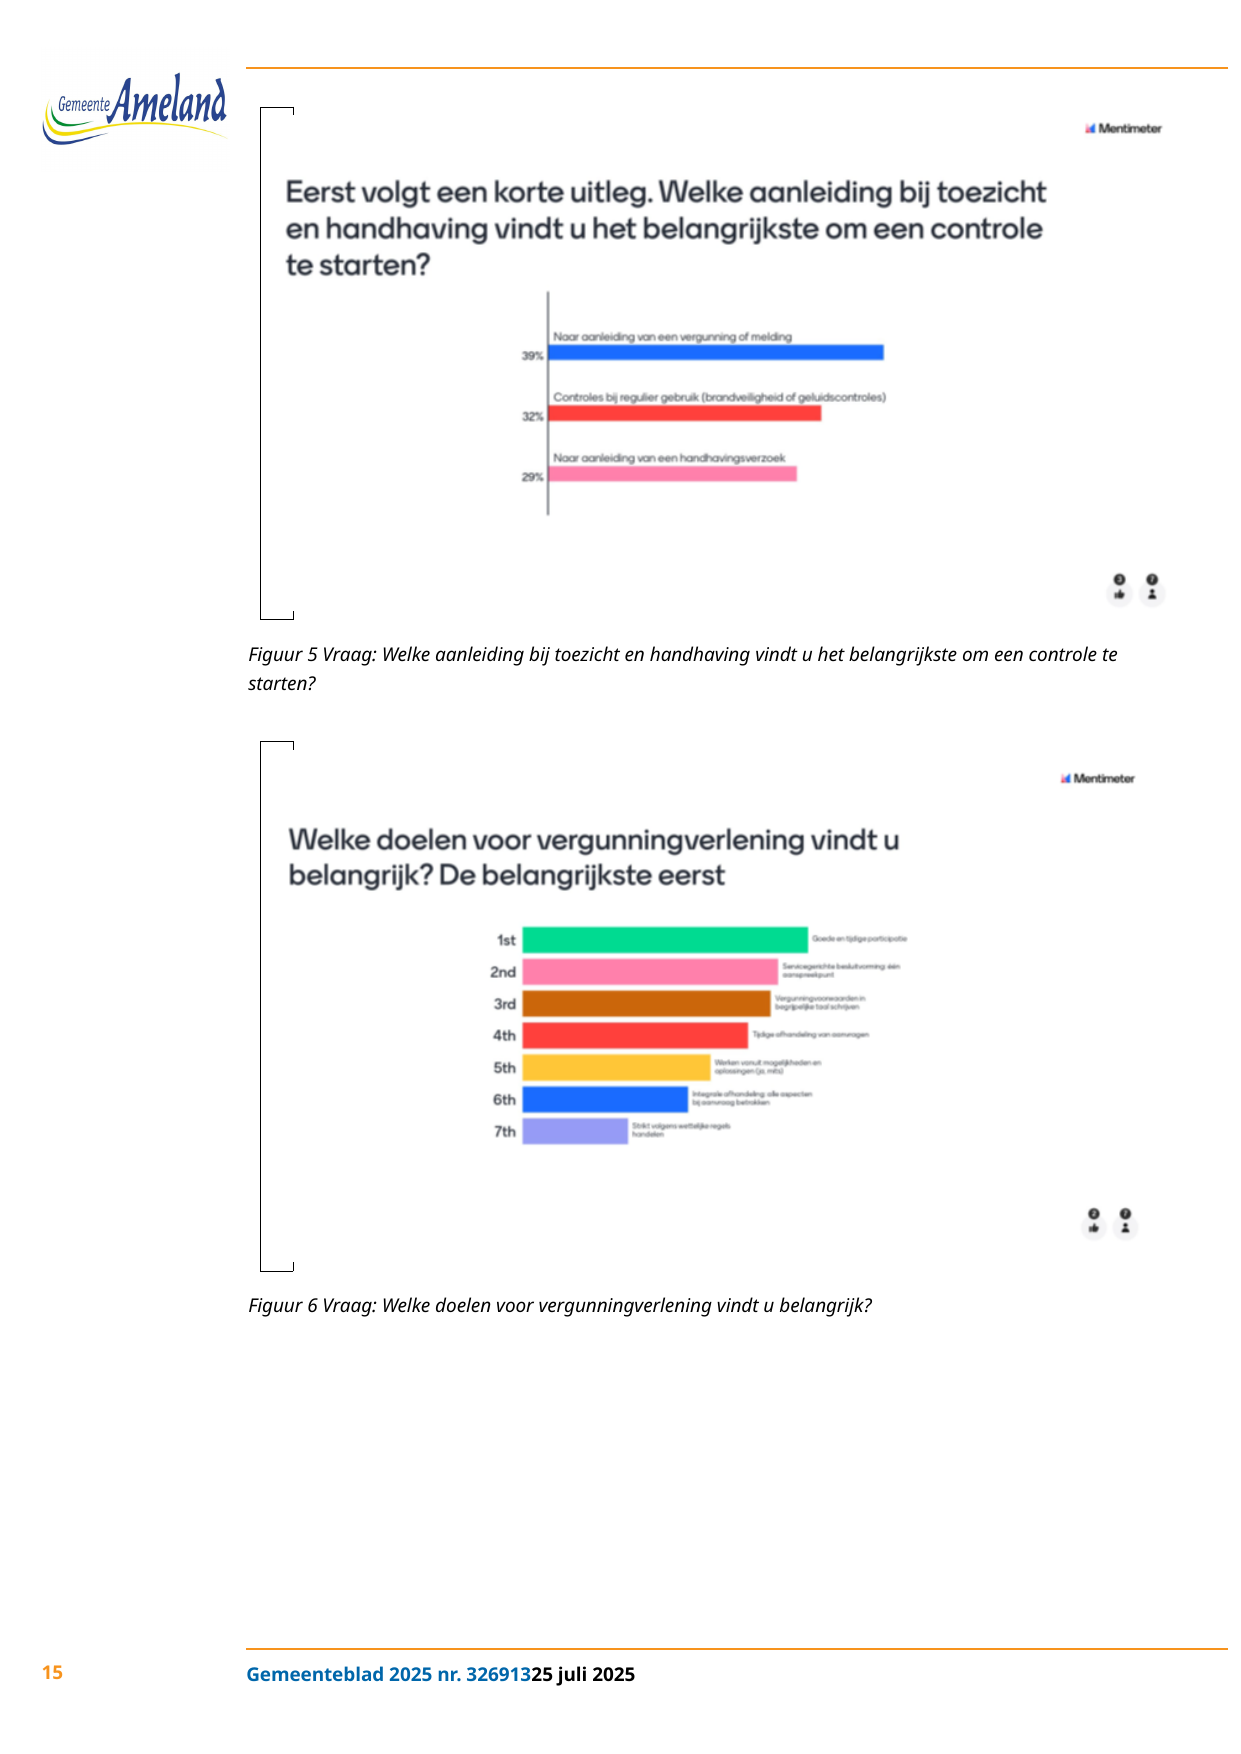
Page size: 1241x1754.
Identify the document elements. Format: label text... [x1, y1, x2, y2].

picture [41, 47, 231, 172]
picture [268, 750, 1173, 1262]
text Figuur 6 Vraag: Welke doelen voor vergunningverlening vindt u belangrijk? [248, 1292, 1152, 1318]
text Figuur 5 Vraag: Welke aanleiding bij toezicht en handhaving vindt u het belangrijkste om een controle te starten? [248, 641, 1152, 696]
picture [268, 115, 1173, 611]
